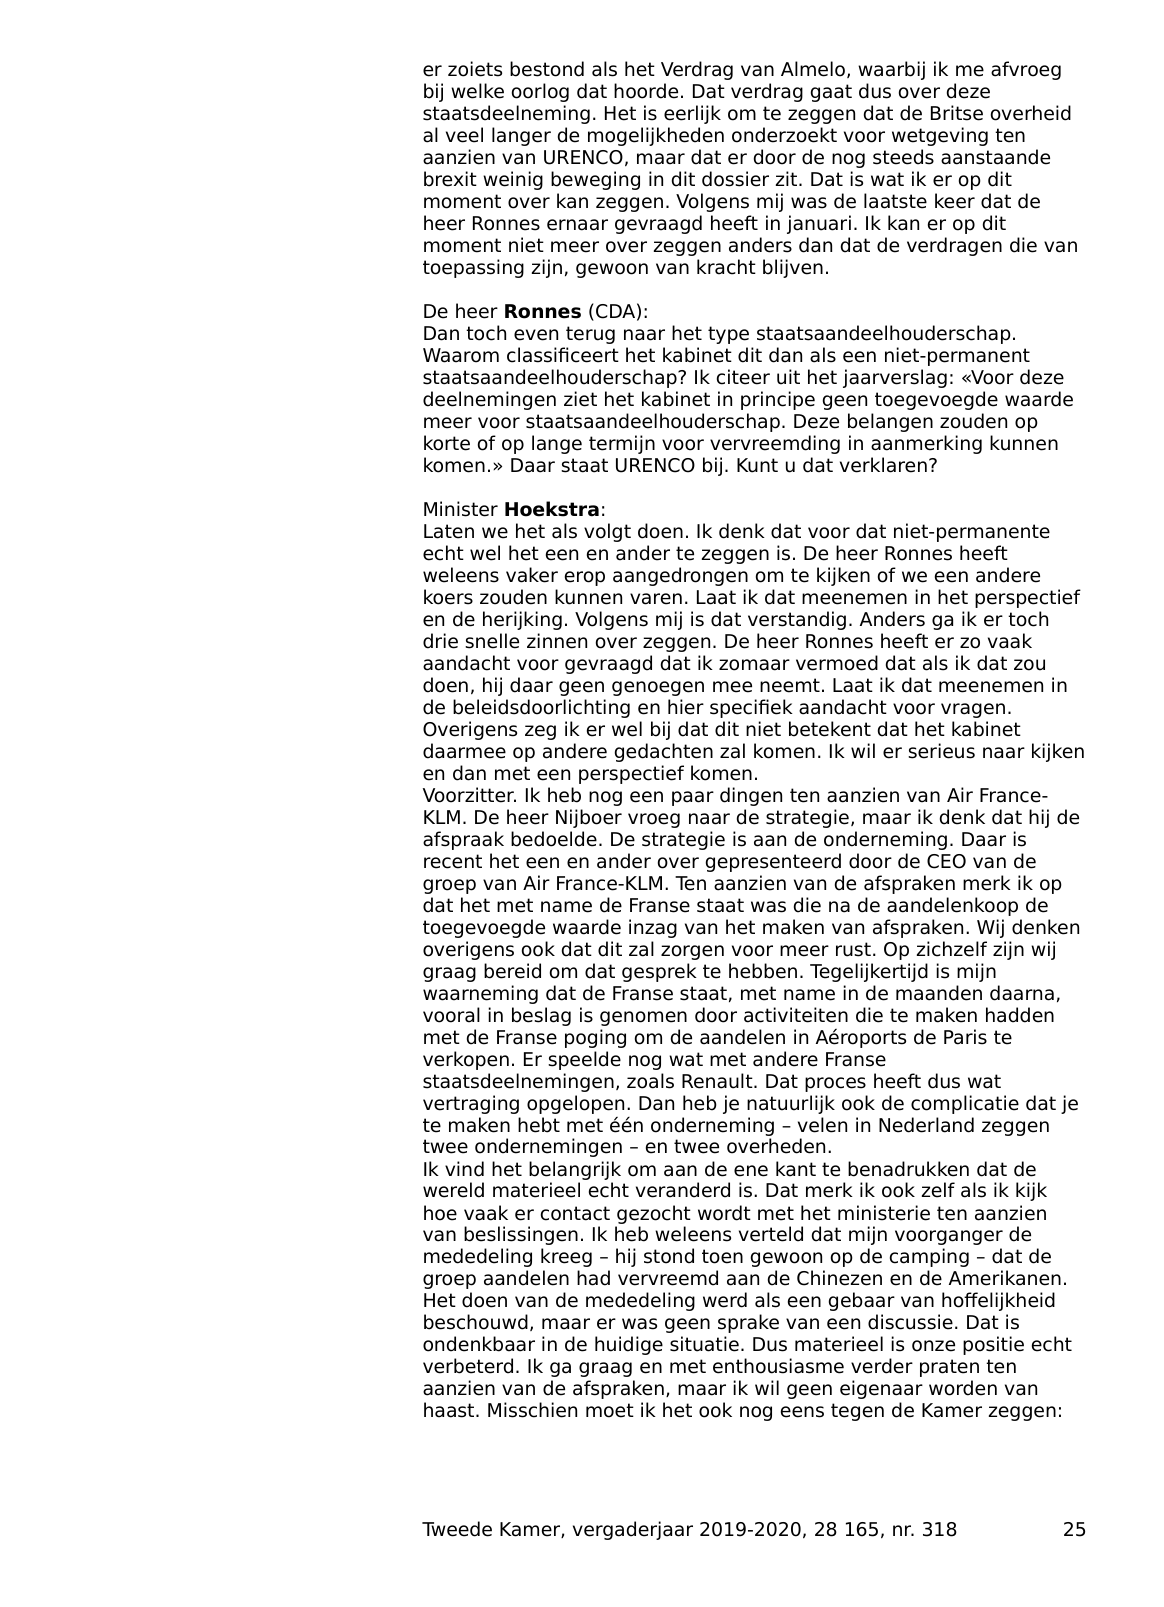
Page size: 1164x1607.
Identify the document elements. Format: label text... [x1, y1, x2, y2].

text Dan toch even terug naar het type staatsaandeelhouderschap. Waarom classificeert het kabinet dit dan als een niet-permanent staatsaandeelhouderschap? Ik citeer uit het jaarverslag: «Voor deze deelnemingen ziet het kabinet in principe geen toegevoegde waarde meer voor staatsaandeelhouderschap. Deze belangen zouden op korte of op lange termijn voor vervreemding in aanmerking kunnen komen.» Daar staat URENCO bij. Kunt u dat verklaren? [422, 323, 1087, 477]
text Minister Hoekstra: [422, 499, 1087, 521]
text er zoiets bestond als het Verdrag van Almelo, waarbij ik me afvroeg bij welke oorlog dat hoorde. Dat verdrag gaat dus over deze staatsdeelneming. Het is eerlijk om te zeggen dat de Britse overheid al veel langer de mogelijkheden onderzoekt voor wetgeving ten aanzien van URENCO, maar dat er door de nog steeds aanstaande brexit weinig beweging in dit dossier zit. Dat is wat ik er op dit moment over kan zeggen. Volgens mij was de laatste keer dat de heer Ronnes ernaar gevraagd heeft in januari. Ik kan er op dit moment niet meer over zeggen anders dan dat de verdragen die van toepassing zijn, gewoon van kracht blijven. [422, 59, 1087, 279]
text Voorzitter. Ik heb nog een paar dingen ten aanzien van Air France-KLM. De heer Nijboer vroeg naar de strategie, maar ik denk dat hij de afspraak bedoelde. De strategie is aan de onderneming. Daar is recent het een en ander over gepresenteerd door de CEO van de groep van Air France-KLM. Ten aanzien van de afspraken merk ik op dat het met name de Franse staat was die na de aandelenkoop de toegevoegde waarde inzag van het maken van afspraken. Wij denken overigens ook dat dit zal zorgen voor meer rust. Op zichzelf zijn wij graag bereid om dat gesprek te hebben. Tegelijkertijd is mijn waarneming dat de Franse staat, met name in de maanden daarna, vooral in beslag is genomen door activiteiten die te maken hadden met de Franse poging om de aandelen in Aéroports de Paris te verkopen. Er speelde nog wat met andere Franse staatsdeelnemingen, zoals Renault. Dat proces heeft dus wat vertraging opgelopen. Dan heb je natuurlijk ook de complicatie dat je te maken hebt met één onderneming – velen in Nederland zeggen twee ondernemingen – en twee overheden. [422, 785, 1087, 1158]
text Ik vind het belangrijk om aan de ene kant te benadrukken dat de wereld materieel echt veranderd is. Dat merk ik ook zelf als ik kijk hoe vaak er contact gezocht wordt met het ministerie ten aanzien van beslissingen. Ik heb weleens verteld dat mijn voorganger de mededeling kreeg – hij stond toen gewoon op de camping – dat de groep aandelen had vervreemd aan de Chinezen en de Amerikanen. Het doen van de mededeling werd als een gebaar van hoffelijkheid beschouwd, maar er was geen sprake van een discussie. Dat is ondenkbaar in de huidige situatie. Dus materieel is onze positie echt verbeterd. Ik ga graag en met enthousiasme verder praten ten aanzien van de afspraken, maar ik wil geen eigenaar worden van haast. Misschien moet ik het ook nog eens tegen de Kamer zeggen: [422, 1158, 1087, 1422]
text De heer Ronnes (CDA): [422, 301, 1087, 323]
text Laten we het als volgt doen. Ik denk dat voor dat niet-permanente echt wel het een en ander te zeggen is. De heer Ronnes heeft weleens vaker erop aangedrongen om te kijken of we een andere koers zouden kunnen varen. Laat ik dat meenemen in het perspectief en de herijking. Volgens mij is dat verstandig. Anders ga ik er toch drie snelle zinnen over zeggen. De heer Ronnes heeft er zo vaak aandacht voor gevraagd dat ik zomaar vermoed dat als ik dat zou doen, hij daar geen genoegen mee neemt. Laat ik dat meenemen in de beleidsdoorlichting en hier specifiek aandacht voor vragen. Overigens zeg ik er wel bij dat dit niet betekent dat het kabinet daarmee op andere gedachten zal komen. Ik wil er serieus naar kijken en dan met een perspectief komen. [422, 521, 1087, 785]
